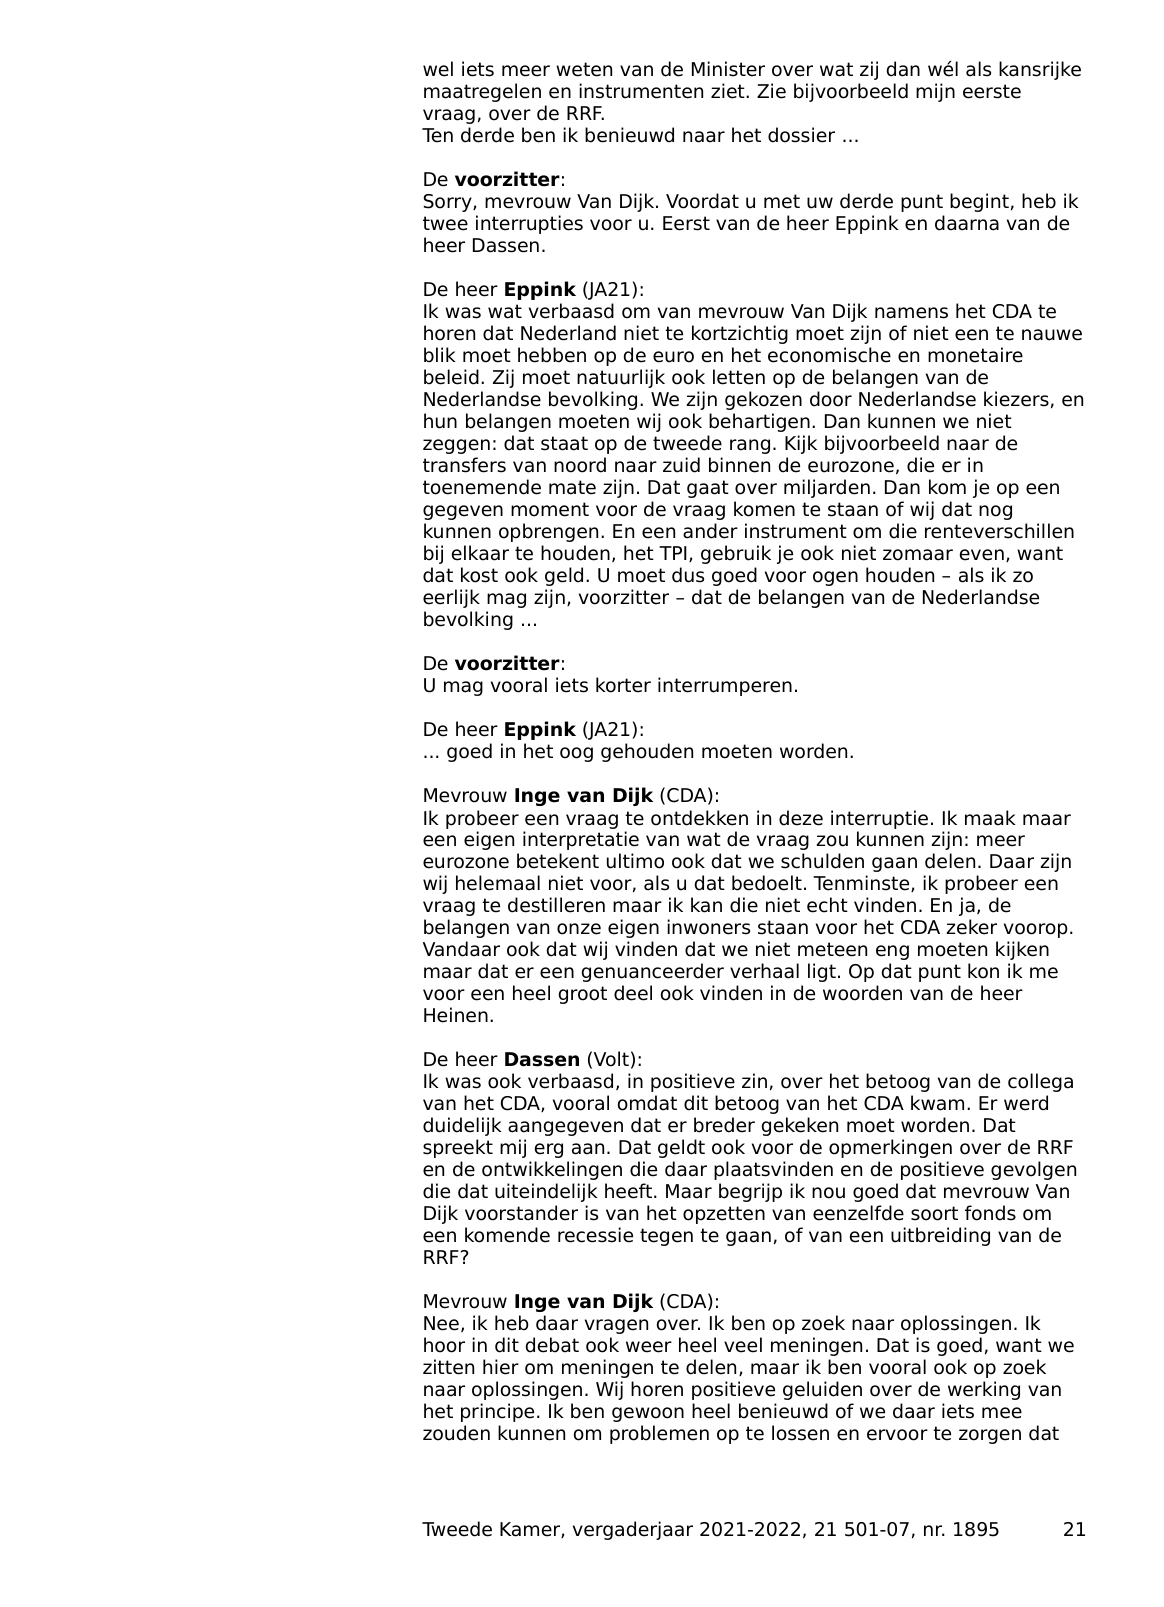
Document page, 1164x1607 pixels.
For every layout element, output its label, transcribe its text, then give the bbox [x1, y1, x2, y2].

text U mag vooral iets korter interrumperen. [422, 675, 1087, 697]
text Ten derde ben ik benieuwd naar het dossier ... [422, 125, 1087, 147]
text Nee, ik heb daar vragen over. Ik ben op zoek naar oplossingen. Ik hoor in dit debat ook weer heel veel meningen. Dat is goed, want we zitten hier om meningen te delen, maar ik ben vooral ook op zoek naar oplossingen. Wij horen positieve geluiden over de werking van het principe. Ik ben gewoon heel benieuwd of we daar iets mee zouden kunnen om problemen op te lossen en ervoor te zorgen dat [422, 1313, 1087, 1445]
text De heer Eppink (JA21): [422, 719, 1087, 741]
text De voorzitter: [422, 653, 1087, 675]
text De heer Dassen (Volt): [422, 1049, 1087, 1071]
text Ik probeer een vraag te ontdekken in deze interruptie. Ik maak maar een eigen interpretatie van wat de vraag zou kunnen zijn: meer eurozone betekent ultimo ook dat we schulden gaan delen. Daar zijn wij helemaal niet voor, als u dat bedoelt. Tenminste, ik probeer een vraag te destilleren maar ik kan die niet echt vinden. En ja, de belangen van onze eigen inwoners staan voor het CDA zeker voorop. Vandaar ook dat wij vinden dat we niet meteen eng moeten kijken maar dat er een genuanceerder verhaal ligt. Op dat punt kon ik me voor een heel groot deel ook vinden in de woorden van de heer Heinen. [422, 807, 1087, 1027]
text De voorzitter: [422, 169, 1087, 191]
text wel iets meer weten van de Minister over wat zij dan wél als kansrijke maatregelen en instrumenten ziet. Zie bijvoorbeeld mijn eerste vraag, over de RRF. [422, 59, 1087, 125]
text Sorry, mevrouw Van Dijk. Voordat u met uw derde punt begint, heb ik twee interrupties voor u. Eerst van de heer Eppink en daarna van de heer Dassen. [422, 191, 1087, 257]
text Mevrouw Inge van Dijk (CDA): [422, 1291, 1087, 1313]
text Mevrouw Inge van Dijk (CDA): [422, 785, 1087, 807]
text De heer Eppink (JA21): [422, 279, 1087, 301]
text Ik was wat verbaasd om van mevrouw Van Dijk namens het CDA te horen dat Nederland niet te kortzichtig moet zijn of niet een te nauwe blik moet hebben op de euro en het economische en monetaire beleid. Zij moet natuurlijk ook letten op de belangen van de Nederlandse bevolking. We zijn gekozen door Nederlandse kiezers, en hun belangen moeten wij ook behartigen. Dan kunnen we niet zeggen: dat staat op de tweede rang. Kijk bijvoorbeeld naar de transfers van noord naar zuid binnen de eurozone, die er in toenemende mate zijn. Dat gaat over miljarden. Dan kom je op een gegeven moment voor de vraag komen te staan of wij dat nog kunnen opbrengen. En een ander instrument om die renteverschillen bij elkaar te houden, het TPI, gebruik je ook niet zomaar even, want dat kost ook geld. U moet dus goed voor ogen houden – als ik zo eerlijk mag zijn, voorzitter – dat de belangen van de Nederlandse bevolking ... [422, 301, 1087, 631]
text Ik was ook verbaasd, in positieve zin, over het betoog van de collega van het CDA, vooral omdat dit betoog van het CDA kwam. Er werd duidelijk aangegeven dat er breder gekeken moet worden. Dat spreekt mij erg aan. Dat geldt ook voor de opmerkingen over de RRF en de ontwikkelingen die daar plaatsvinden en de positieve gevolgen die dat uiteindelijk heeft. Maar begrijp ik nou goed dat mevrouw Van Dijk voorstander is van het opzetten van eenzelfde soort fonds om een komende recessie tegen te gaan, of van een uitbreiding van de RRF? [422, 1071, 1087, 1269]
text ... goed in het oog gehouden moeten worden. [422, 741, 1087, 763]
